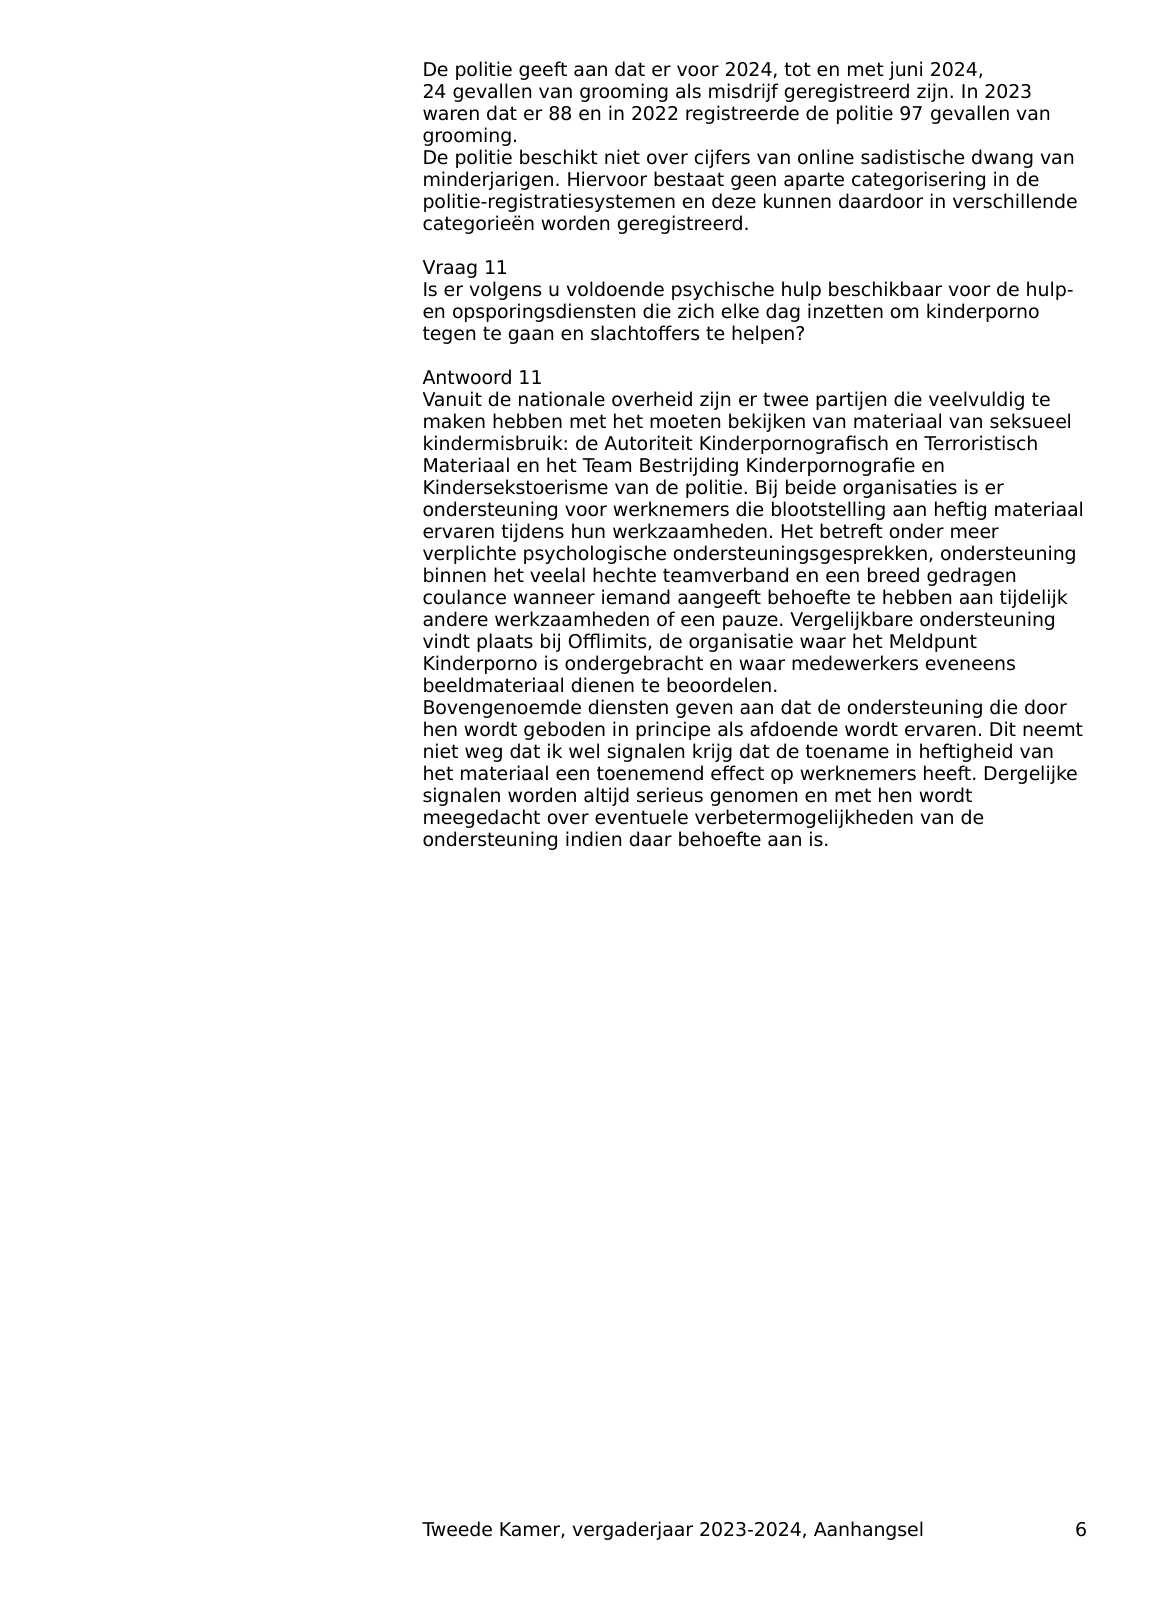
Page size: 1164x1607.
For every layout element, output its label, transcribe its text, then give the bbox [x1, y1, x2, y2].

text Is er volgens u voldoende psychische hulp beschikbaar voor de hulp- en opsporingsdiensten die zich elke dag inzetten om kinderporno tegen te gaan en slachtoffers te helpen? [422, 279, 1087, 345]
text Bovengenoemde diensten geven aan dat de ondersteuning die door hen wordt geboden in principe als afdoende wordt ervaren. Dit neemt niet weg dat ik wel signalen krijg dat de toename in heftigheid van het materiaal een toenemend effect op werknemers heeft. Dergelijke signalen worden altijd serieus genomen en met hen wordt meegedacht over eventuele verbetermogelijkheden van de ondersteuning indien daar behoefte aan is. [422, 697, 1087, 851]
text De politie beschikt niet over cijfers van online sadistische dwang van minderjarigen. Hiervoor bestaat geen aparte categorisering in de politie-registratiesystemen en deze kunnen daardoor in verschillende categorieën worden geregistreerd. [422, 147, 1087, 235]
text Vraag 11 [422, 257, 1087, 279]
text De politie geeft aan dat er voor 2024, tot en met juni 2024, 24 gevallen van grooming als misdrijf geregistreerd zijn. In 2023 waren dat er 88 en in 2022 registreerde de politie 97 gevallen van grooming. [422, 59, 1087, 147]
text Antwoord 11 [422, 367, 1087, 389]
text Vanuit de nationale overheid zijn er twee partijen die veelvuldig te maken hebben met het moeten bekijken van materiaal van seksueel kindermisbruik: de Autoriteit Kinderpornografisch en Terroristisch Materiaal en het Team Bestrijding Kinderpornografie en Kindersekstoerisme van de politie. Bij beide organisaties is er ondersteuning voor werknemers die blootstelling aan heftig materiaal ervaren tijdens hun werkzaamheden. Het betreft onder meer verplichte psychologische ondersteuningsgesprekken, ondersteuning binnen het veelal hechte teamverband en een breed gedragen coulance wanneer iemand aangeeft behoefte te hebben aan tijdelijk andere werkzaamheden of een pauze. Vergelijkbare ondersteuning vindt plaats bij Offlimits, de organisatie waar het Meldpunt Kinderporno is ondergebracht en waar medewerkers eveneens beeldmateriaal dienen te beoordelen. [422, 389, 1087, 697]
